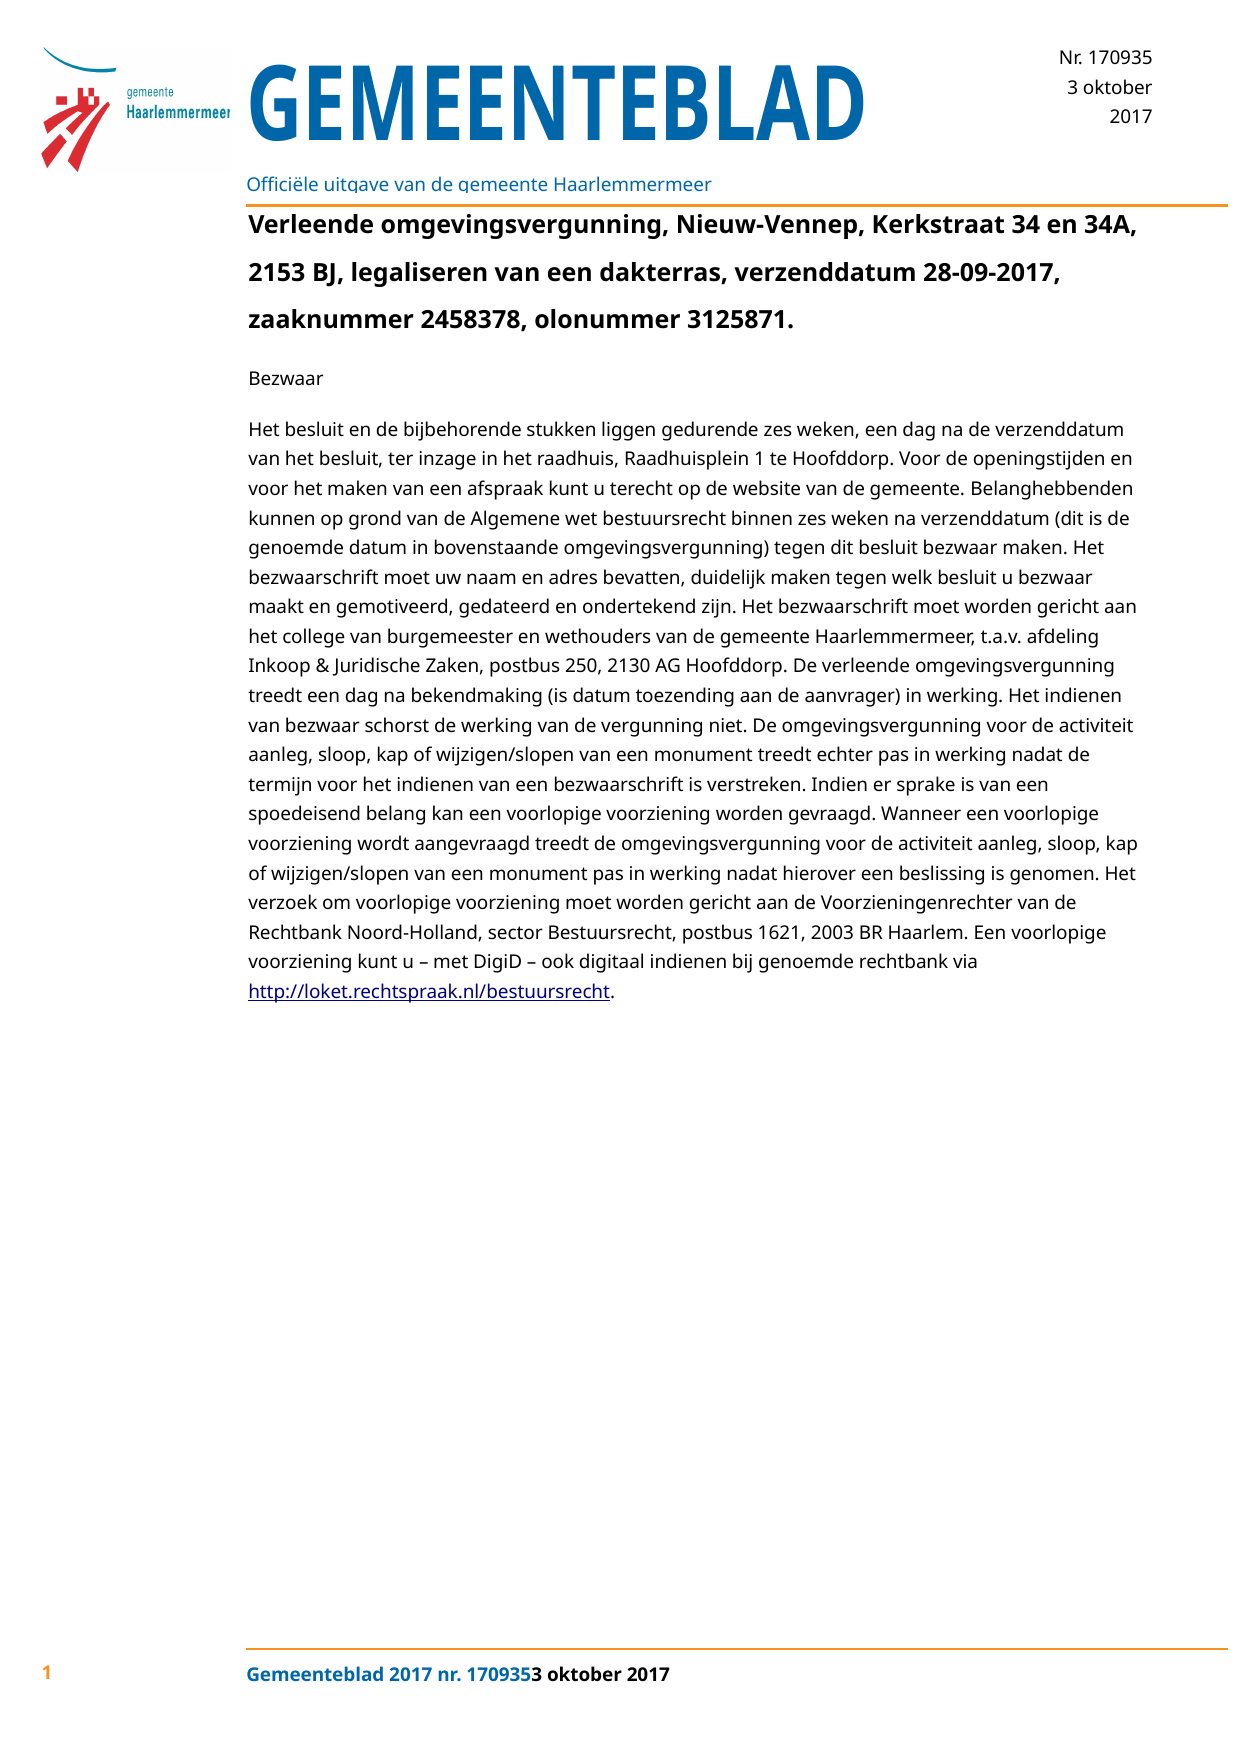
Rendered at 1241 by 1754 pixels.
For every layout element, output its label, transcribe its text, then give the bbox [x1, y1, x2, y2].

text Verleende omgevingsvergunning, Nieuw-Vennep, Kerkstraat 34 en 34A, 2153 BJ, legaliseren van een dakterras, verzenddatum 28-09-2017, zaaknummer 2458378, olonummer 3125871. [248, 207, 1152, 336]
picture [41, 47, 231, 172]
text Het besluit en de bijbehorende stukken liggen gedurende zes weken, een dag na de verzenddatum van het besluit, ter inzage in het raadhuis, Raadhuisplein 1 te Hoofddorp. Voor de openingstijden en voor het maken van een afspraak kunt u terecht op de website van de gemeente. Belanghebbenden kunnen op grond van de Algemene wet bestuursrecht binnen zes weken na verzenddatum (dit is de genoemde datum in bovenstaande omgevingsvergunning) tegen dit besluit bezwaar maken. Het bezwaarschrift moet uw naam en adres bevatten, duidelijk maken tegen welk besluit u bezwaar maakt en gemotiveerd, gedateerd en ondertekend zijn. Het bezwaarschrift moet worden gericht aan het college van burgemeester en wethouders van de gemeente Haarlemmermeer, t.a.v. afdeling Inkoop & Juridische Zaken, postbus 250, 2130 AG Hoofddorp. De verleende omgevingsvergunning treedt een dag na bekendmaking (is datum toezending aan de aanvrager) in werking. Het indienen van bezwaar schorst de werking van de vergunning niet. De omgevingsvergunning voor de activiteit aanleg, sloop, kap of wijzigen/slopen van een monument treedt echter pas in werking nadat de termijn voor het indienen van een bezwaarschrift is verstreken. Indien er sprake is van een spoedeisend belang kan een voorlopige voorziening worden gevraagd. Wanneer een voorlopige voorziening wordt aangevraagd treedt de omgevingsvergunning voor de activiteit aanleg, sloop, kap of wijzigen/slopen van een monument pas in werking nadat hierover een beslissing is genomen. Het verzoek om voorlopige voorziening moet worden gericht aan de Voorzieningenrechter van de Rechtbank Noord-Holland, sector Bestuursrecht, postbus 1621, 2003 BR Haarlem. Een voorlopige voorziening kunt u – met DigiD – ook digitaal indienen bij genoemde rechtbank via http://loket.rechtspraak.nl/bestuursrecht. [248, 416, 1152, 1004]
text Bezwaar [248, 366, 1152, 391]
